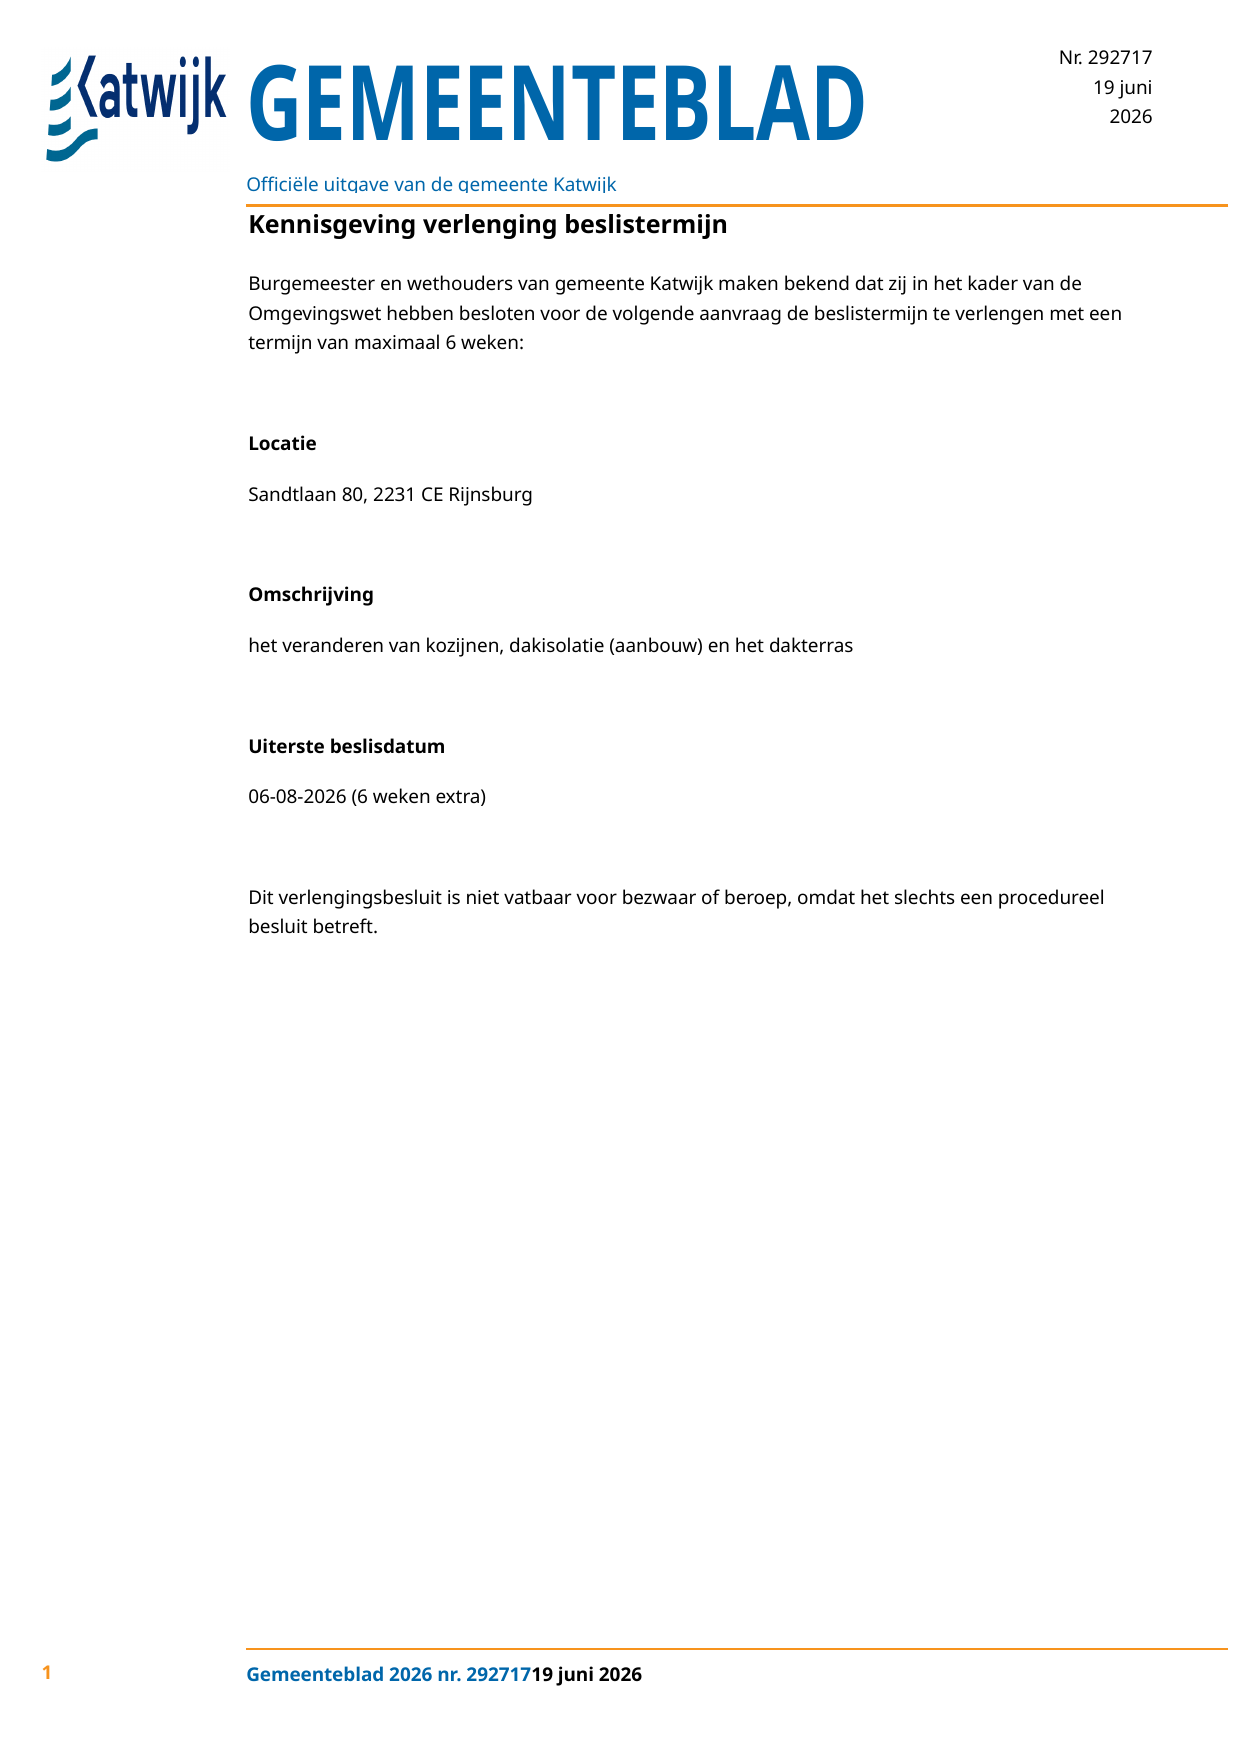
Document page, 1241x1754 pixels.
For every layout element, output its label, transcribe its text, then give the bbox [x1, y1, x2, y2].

text Kennisgeving verlenging beslistermijn [248, 207, 1152, 241]
text Uiterste beslisdatum [248, 733, 1152, 758]
text Omschrijving [248, 582, 1152, 607]
text Burgemeester en wethouders van gemeente Katwijk maken bekend dat zij in het kader van de Omgevingswet hebben besloten voor de volgende aanvraag de beslistermijn te verlengen met een termijn van maximaal 6 weken: [248, 270, 1152, 355]
text Dit verlengingsbesluit is niet vatbaar voor bezwaar of beroep, omdat het slechts een procedureel besluit betreft. [248, 884, 1152, 939]
text het veranderen van kozijnen, dakisolatie (aanbouw) en het dakterras [248, 632, 1152, 658]
picture [41, 47, 231, 172]
text Sandtlaan 80, 2231 CE Rijnsburg [248, 481, 1152, 506]
text Locatie [248, 430, 1152, 456]
text 06-08-2026 (6 weken extra) [248, 783, 1152, 809]
